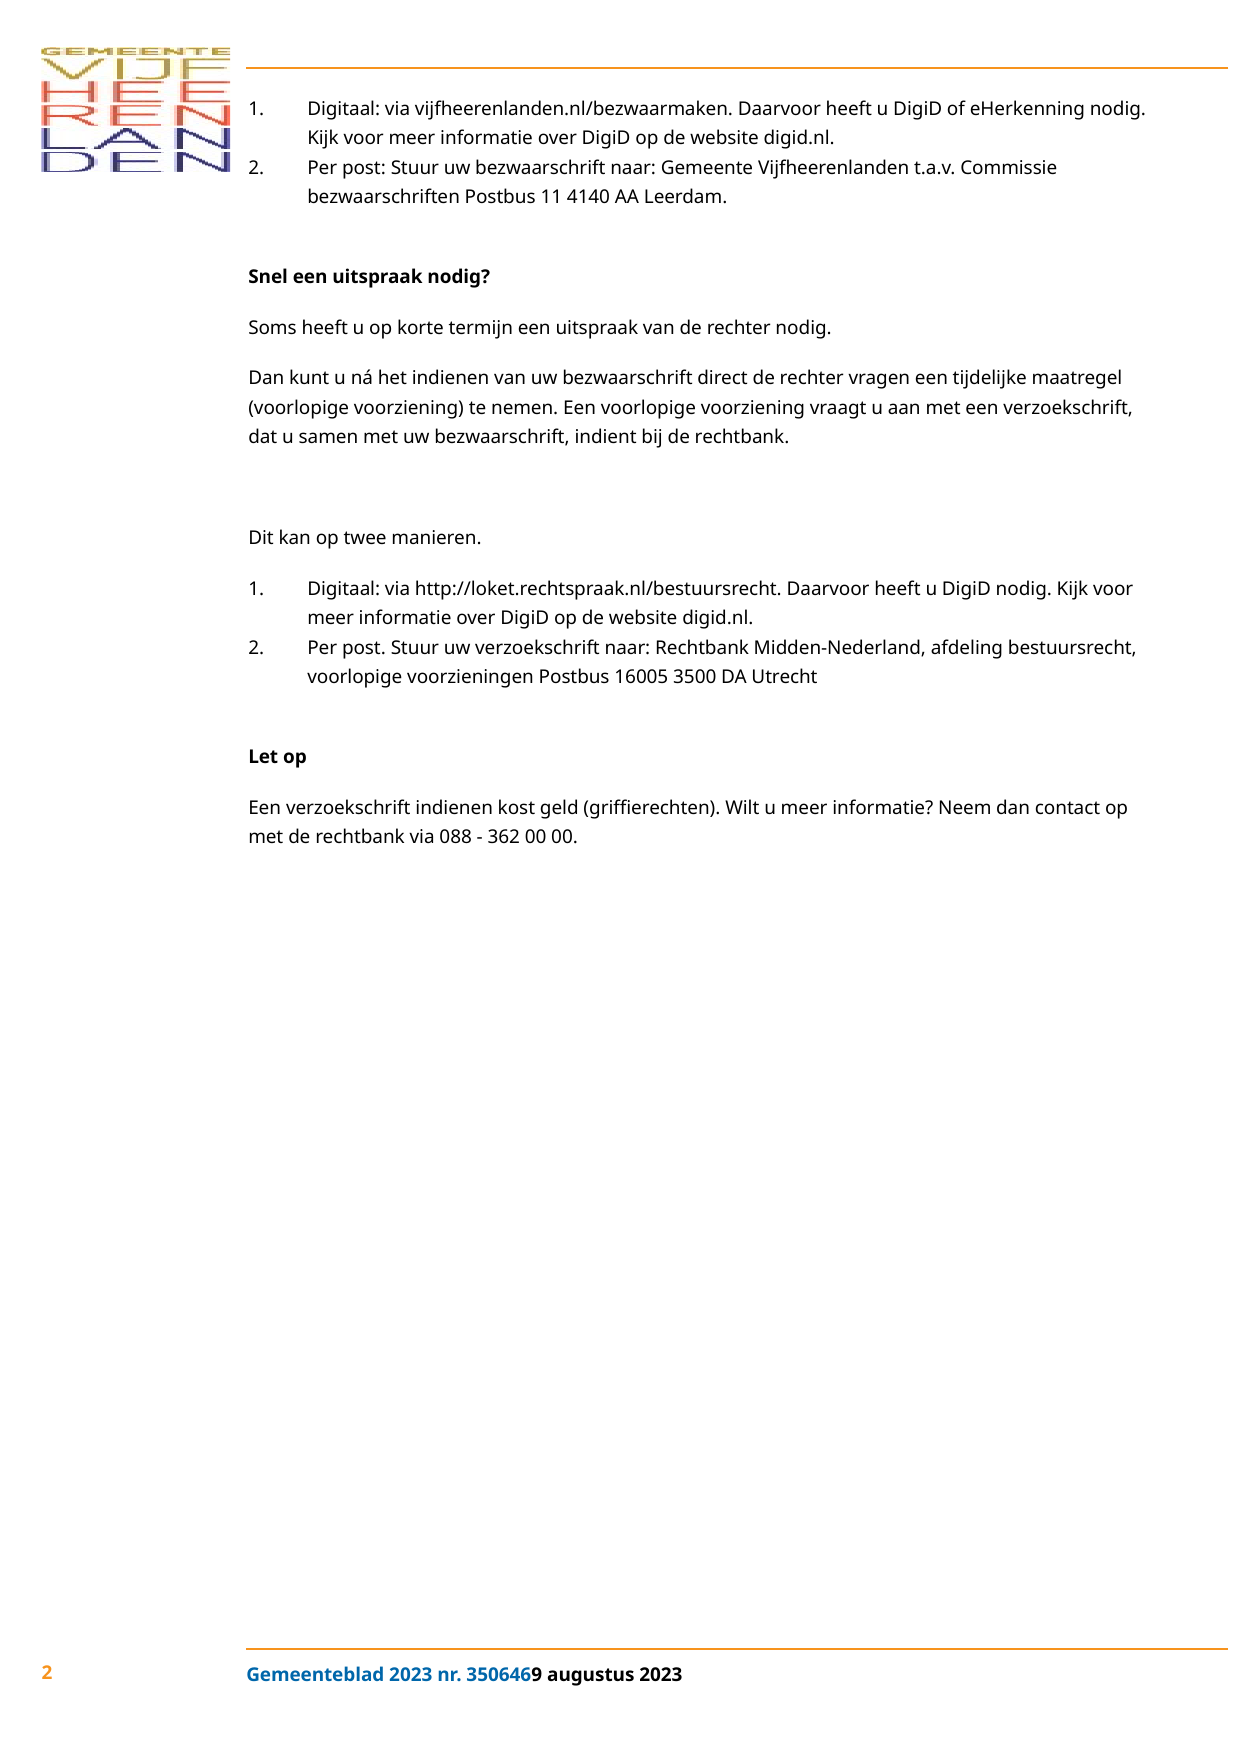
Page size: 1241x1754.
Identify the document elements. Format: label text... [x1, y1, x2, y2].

text Soms heeft u op korte termijn een uitspraak van de rechter nodig. [248, 314, 1152, 340]
list Digitaal: via http://loket.rechtspraak.nl/bestuursrecht. Daarvoor heeft u DigiD nodig. Kijk voor meer informatie over DigiD op de website digid.nl. [248, 575, 1152, 630]
text Dan kunt u ná het indienen van uw bezwaarschrift direct de rechter vragen een tijdelijke maatregel (voorlopige voorziening) te nemen. Een voorlopige voorziening vraagt u aan met een verzoekschrift, dat u samen met uw bezwaarschrift, indient bij de rechtbank. [248, 364, 1152, 449]
text Let op [248, 743, 1152, 769]
text Een verzoekschrift indienen kost geld (griffierechten). Wilt u meer informatie? Neem dan contact op met de rechtbank via 088 - 362 00 00. [248, 794, 1152, 849]
list Per post. Stuur uw verzoekschrift naar: Rechtbank Midden-Nederland, afdeling bestuursrecht, voorlopige voorzieningen Postbus 16005 3500 DA Utrecht [248, 634, 1152, 689]
text Dit kan op twee manieren. [248, 524, 1152, 550]
list Per post: Stuur uw bezwaarschrift naar: Gemeente Vijfheerenlanden t.a.v. Commissie bezwaarschriften Postbus 11 4140 AA Leerdam. [248, 154, 1152, 209]
text Snel een uitspraak nodig? [248, 263, 1152, 289]
picture [41, 47, 231, 172]
list Digitaal: via vijfheerenlanden.nl/bezwaarmaken. Daarvoor heeft u DigiD of eHerkenning nodig. Kijk voor meer informatie over DigiD op de website digid.nl. [248, 95, 1152, 150]
